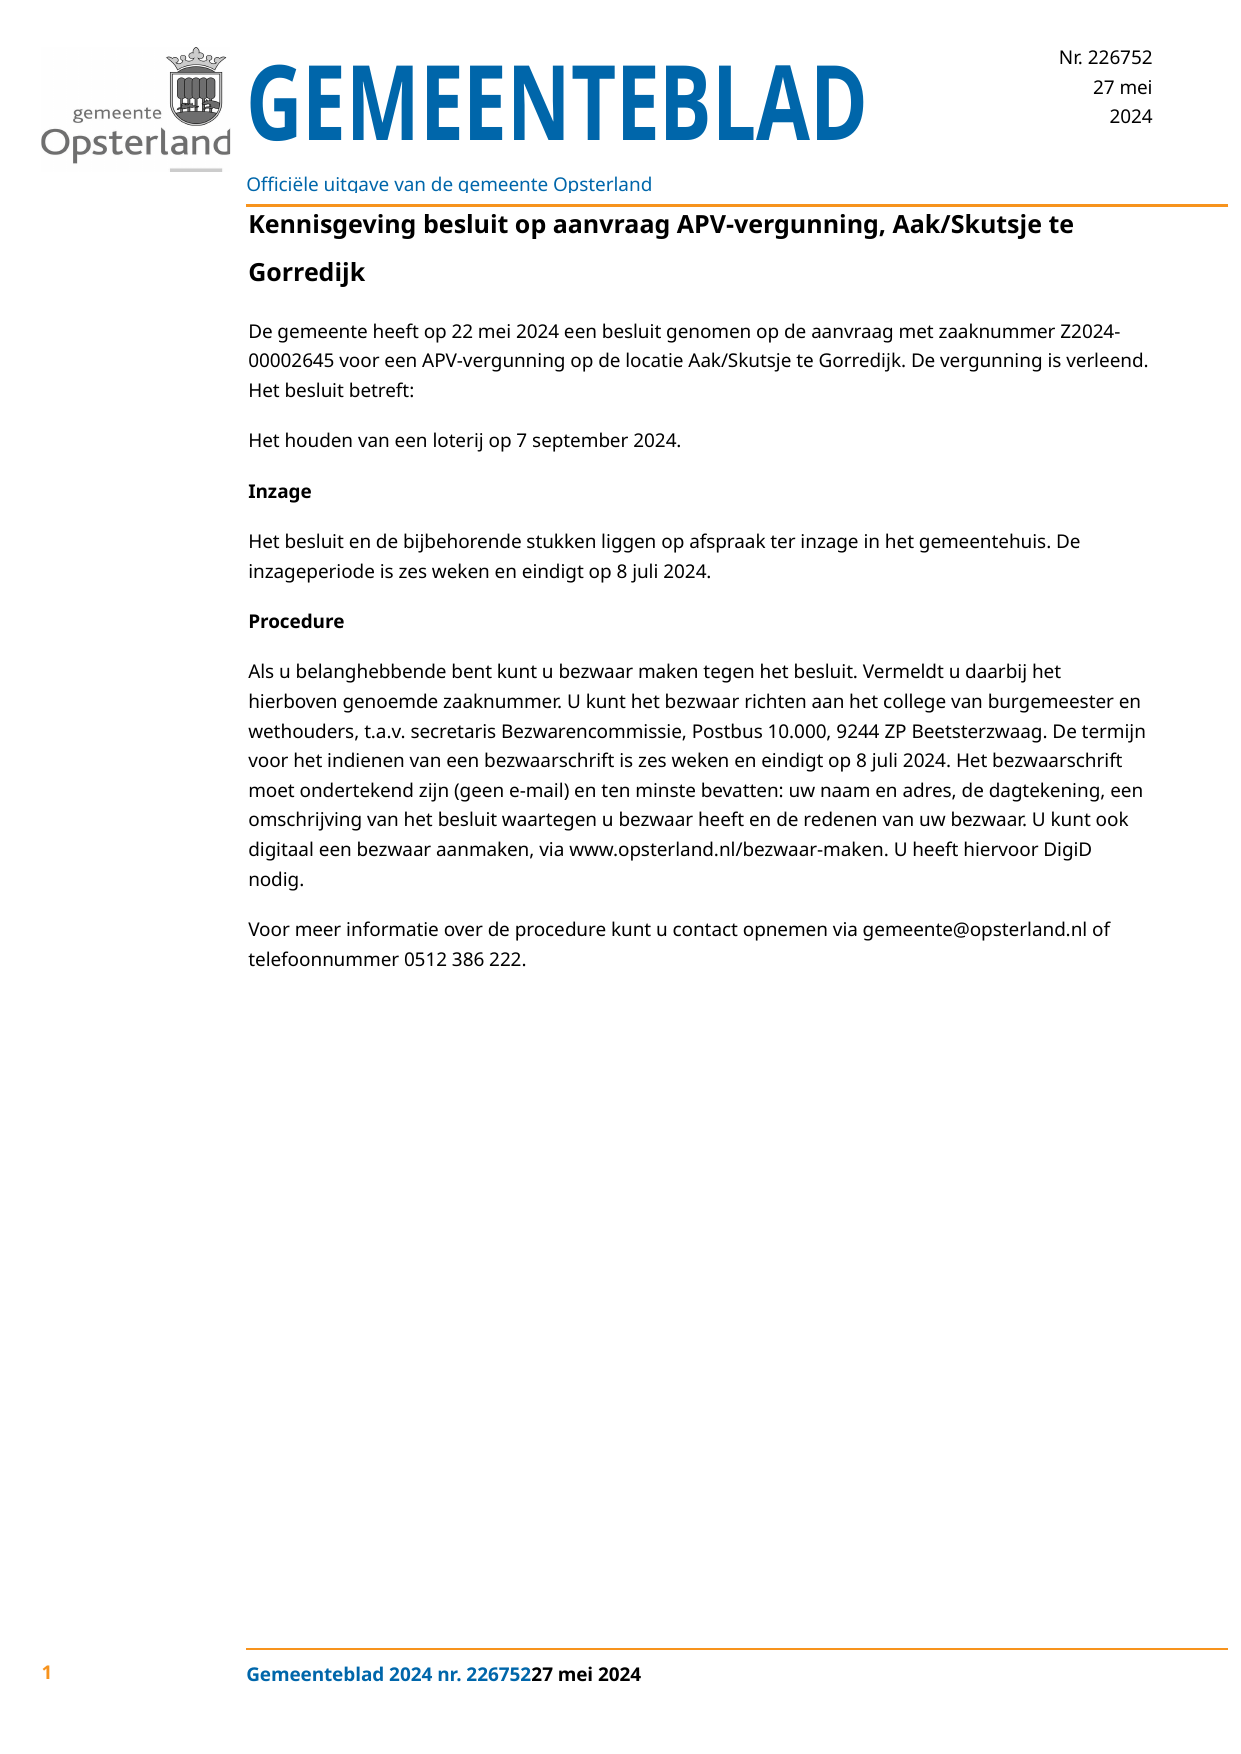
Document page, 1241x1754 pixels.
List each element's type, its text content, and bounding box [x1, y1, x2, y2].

text Voor meer informatie over de procedure kunt u contact opnemen via gemeente@opsterland.nl of telefoonnummer 0512 386 222. [248, 916, 1152, 972]
text Het besluit en de bijbehorende stukken liggen op afspraak ter inzage in het gemeentehuis. De inzageperiode is zes weken en eindigt op 8 juli 2024. [248, 528, 1152, 584]
text Procedure [248, 608, 1152, 634]
text De gemeente heeft op 22 mei 2024 een besluit genomen op de aanvraag met zaaknummer Z2024-00002645 voor een APV-vergunning op de locatie Aak/Skutsje te Gorredijk. De vergunning is verleend. Het besluit betreft: [248, 318, 1152, 403]
text Inzage [248, 478, 1152, 504]
text Het houden van een loterij op 7 september 2024. [248, 427, 1152, 453]
picture [41, 47, 231, 172]
text Als u belanghebbende bent kunt u bezwaar maken tegen het besluit. Vermeldt u daarbij het hierboven genoemde zaaknummer. U kunt het bezwaar richten aan het college van burgemeester en wethouders, t.a.v. secretaris Bezwarencommissie, Postbus 10.000, 9244 ZP Beetsterzwaag. De termijn voor het indienen van een bezwaarschrift is zes weken en eindigt op 8 juli 2024. Het bezwaarschrift moet ondertekend zijn (geen e-mail) en ten minste bevatten: uw naam en adres, de dagtekening, een omschrijving van het besluit waartegen u bezwaar heeft en de redenen van uw bezwaar. U kunt ook digitaal een bezwaar aanmaken, via www.opsterland.nl/bezwaar-maken. U heeft hiervoor DigiD nodig. [248, 659, 1152, 892]
text Kennisgeving besluit op aanvraag APV-vergunning, Aak/Skutsje te Gorredijk [248, 207, 1152, 288]
